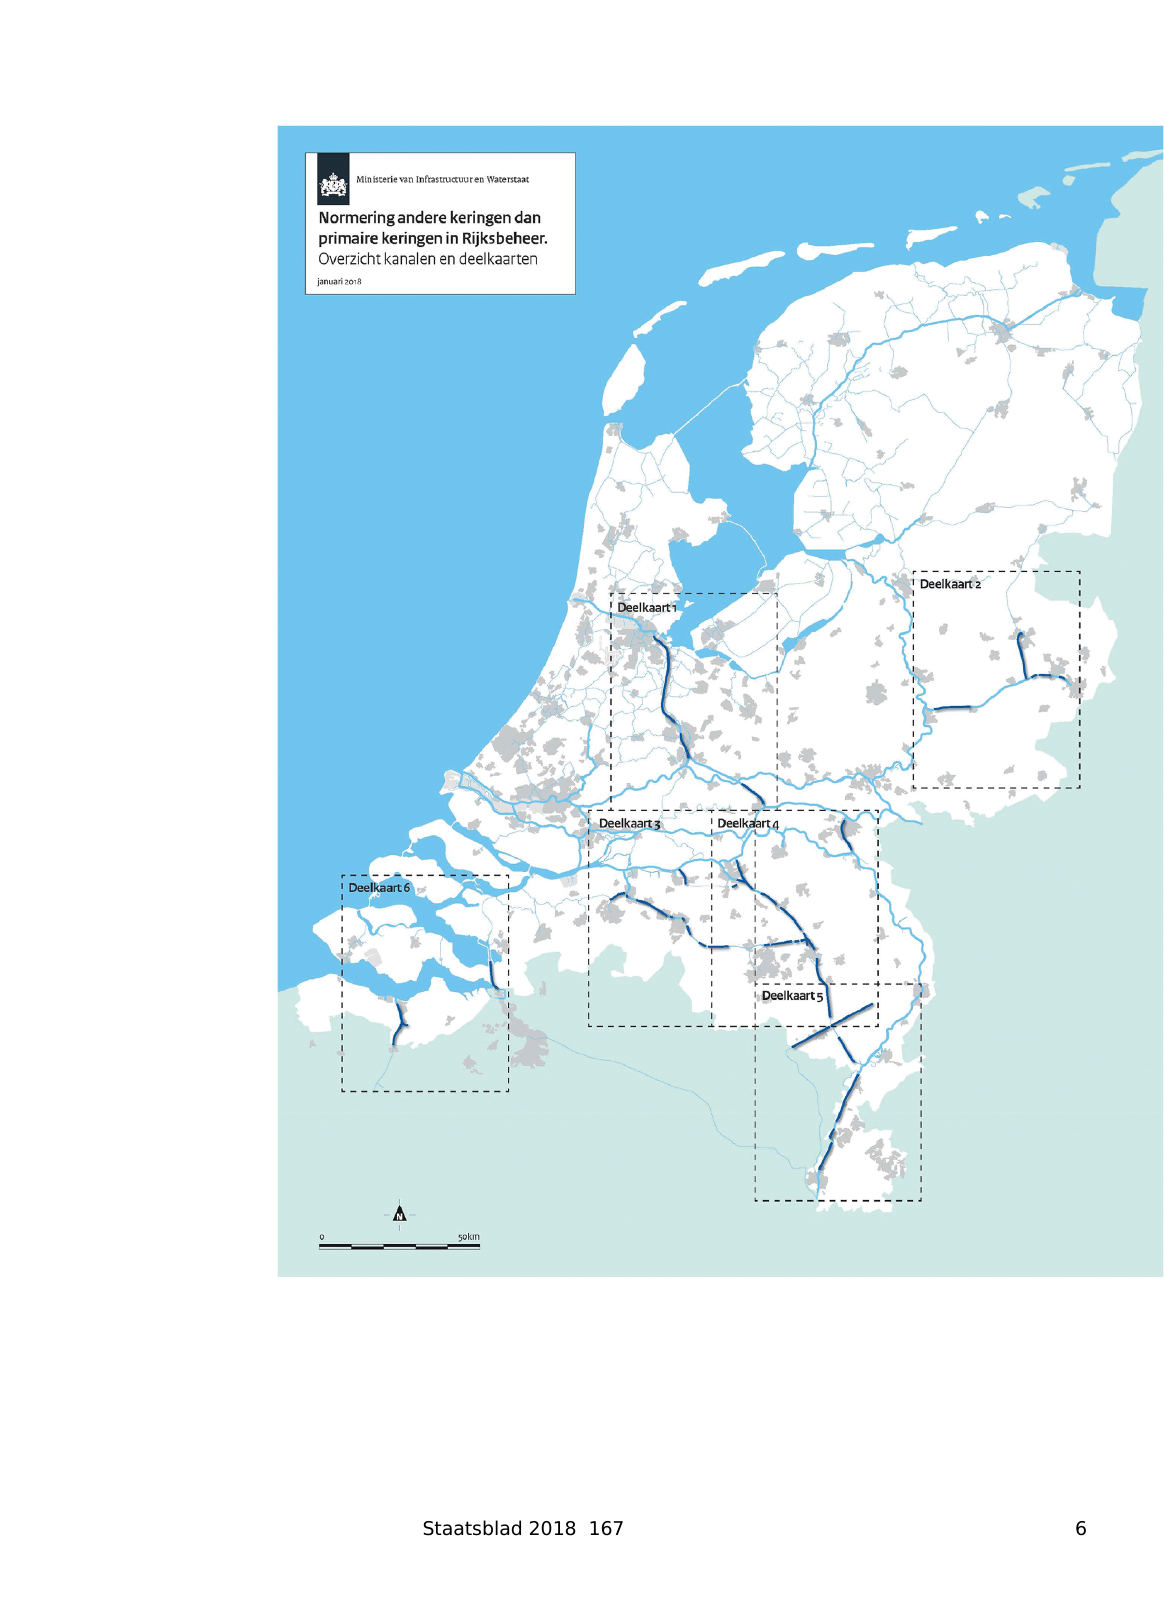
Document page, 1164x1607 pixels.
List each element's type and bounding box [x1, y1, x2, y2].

picture [277, 125, 1164, 1277]
